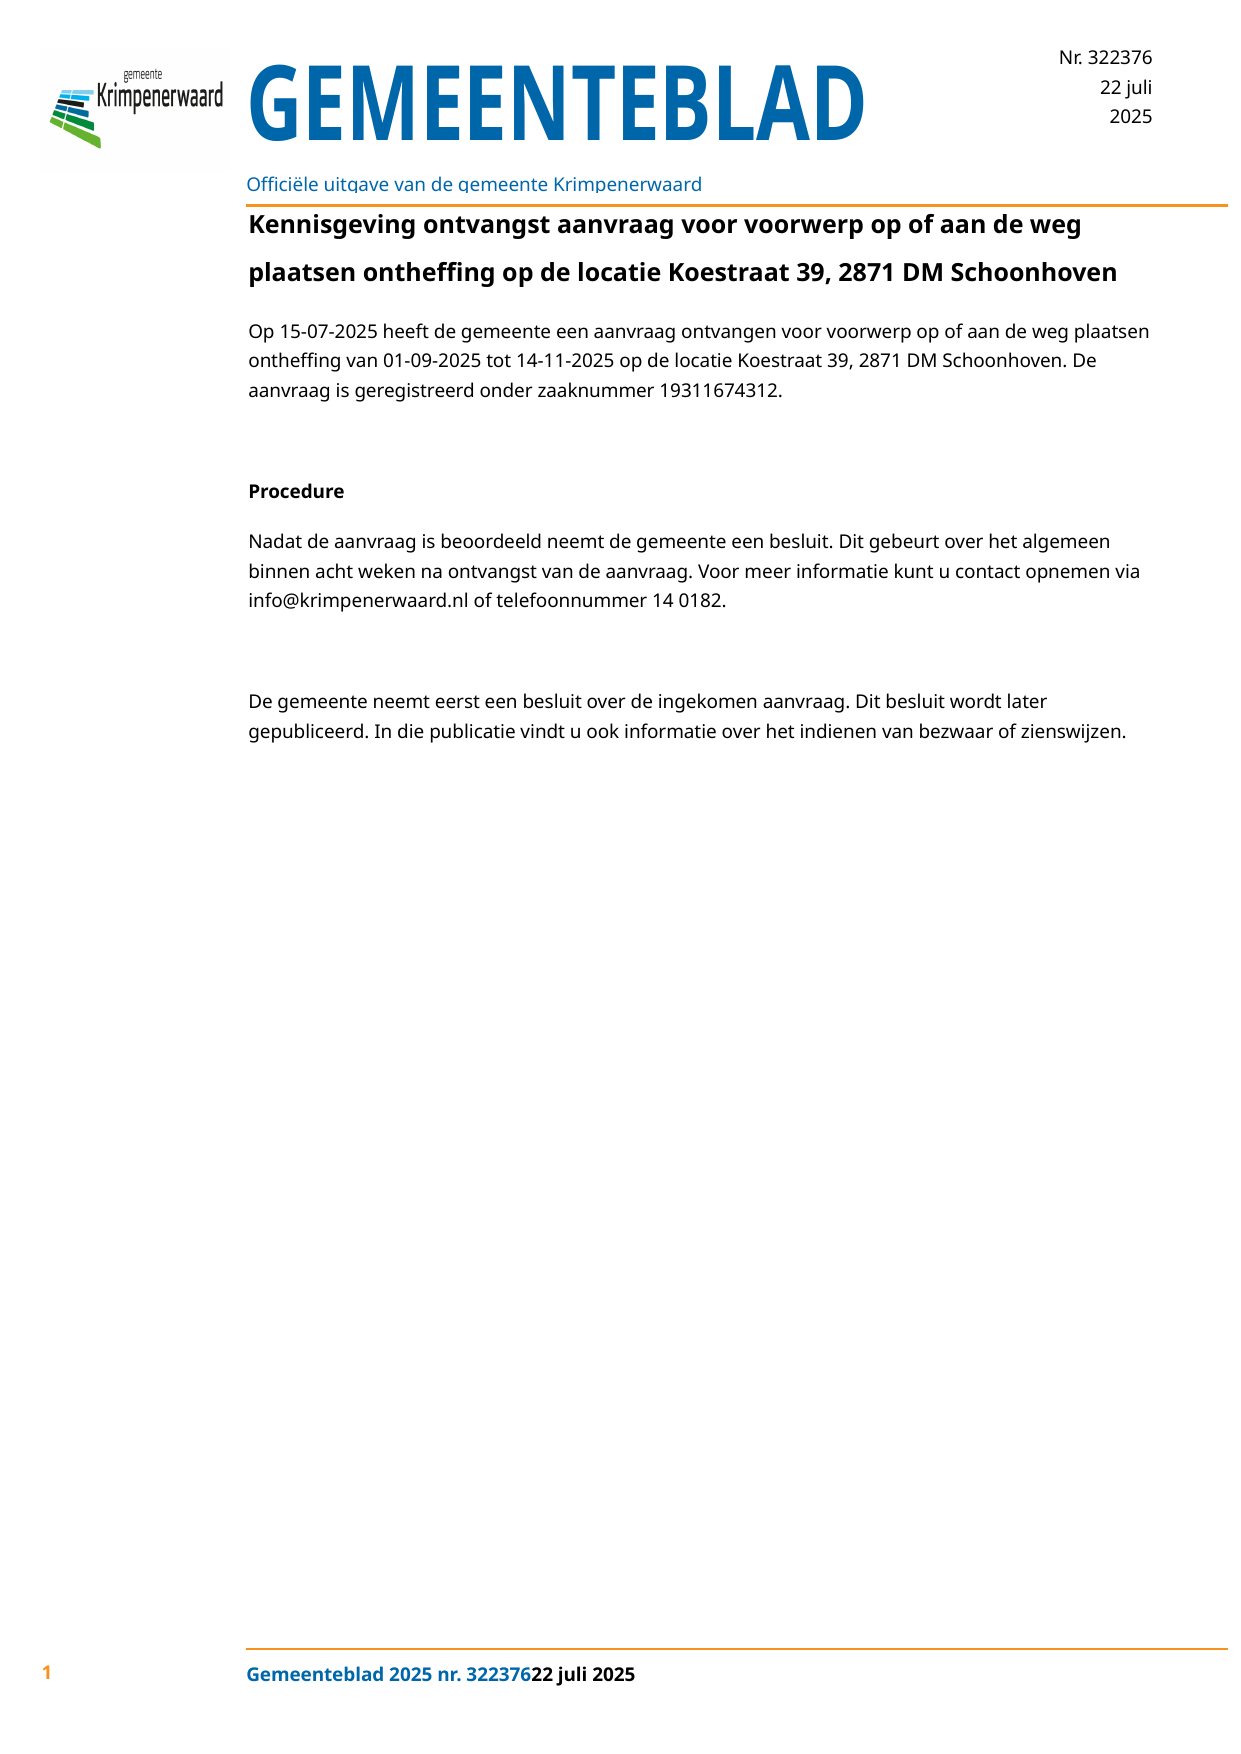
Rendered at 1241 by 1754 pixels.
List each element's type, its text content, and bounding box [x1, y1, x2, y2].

text Nadat de aanvraag is beoordeeld neemt de gemeente een besluit. Dit gebeurt over het algemeen binnen acht weken na ontvangst van de aanvraag. Voor meer informatie kunt u contact opnemen via info@krimpenerwaard.nl of telefoonnummer 14 0182. [248, 528, 1152, 613]
text De gemeente neemt eerst een besluit over de ingekomen aanvraag. Dit besluit wordt later gepubliceerd. In die publicatie vindt u ook informatie over het indienen van bezwaar of zienswijzen. [248, 688, 1152, 744]
text Procedure [248, 478, 1152, 504]
text Kennisgeving ontvangst aanvraag voor voorwerp op of aan de weg plaatsen ontheffing op de locatie Koestraat 39, 2871 DM Schoonhoven [248, 207, 1152, 288]
picture [41, 47, 231, 172]
text Op 15-07-2025 heeft de gemeente een aanvraag ontvangen voor voorwerp op of aan de weg plaatsen ontheffing van 01-09-2025 tot 14-11-2025 op de locatie Koestraat 39, 2871 DM Schoonhoven. De aanvraag is geregistreerd onder zaaknummer 19311674312. [248, 318, 1152, 403]
